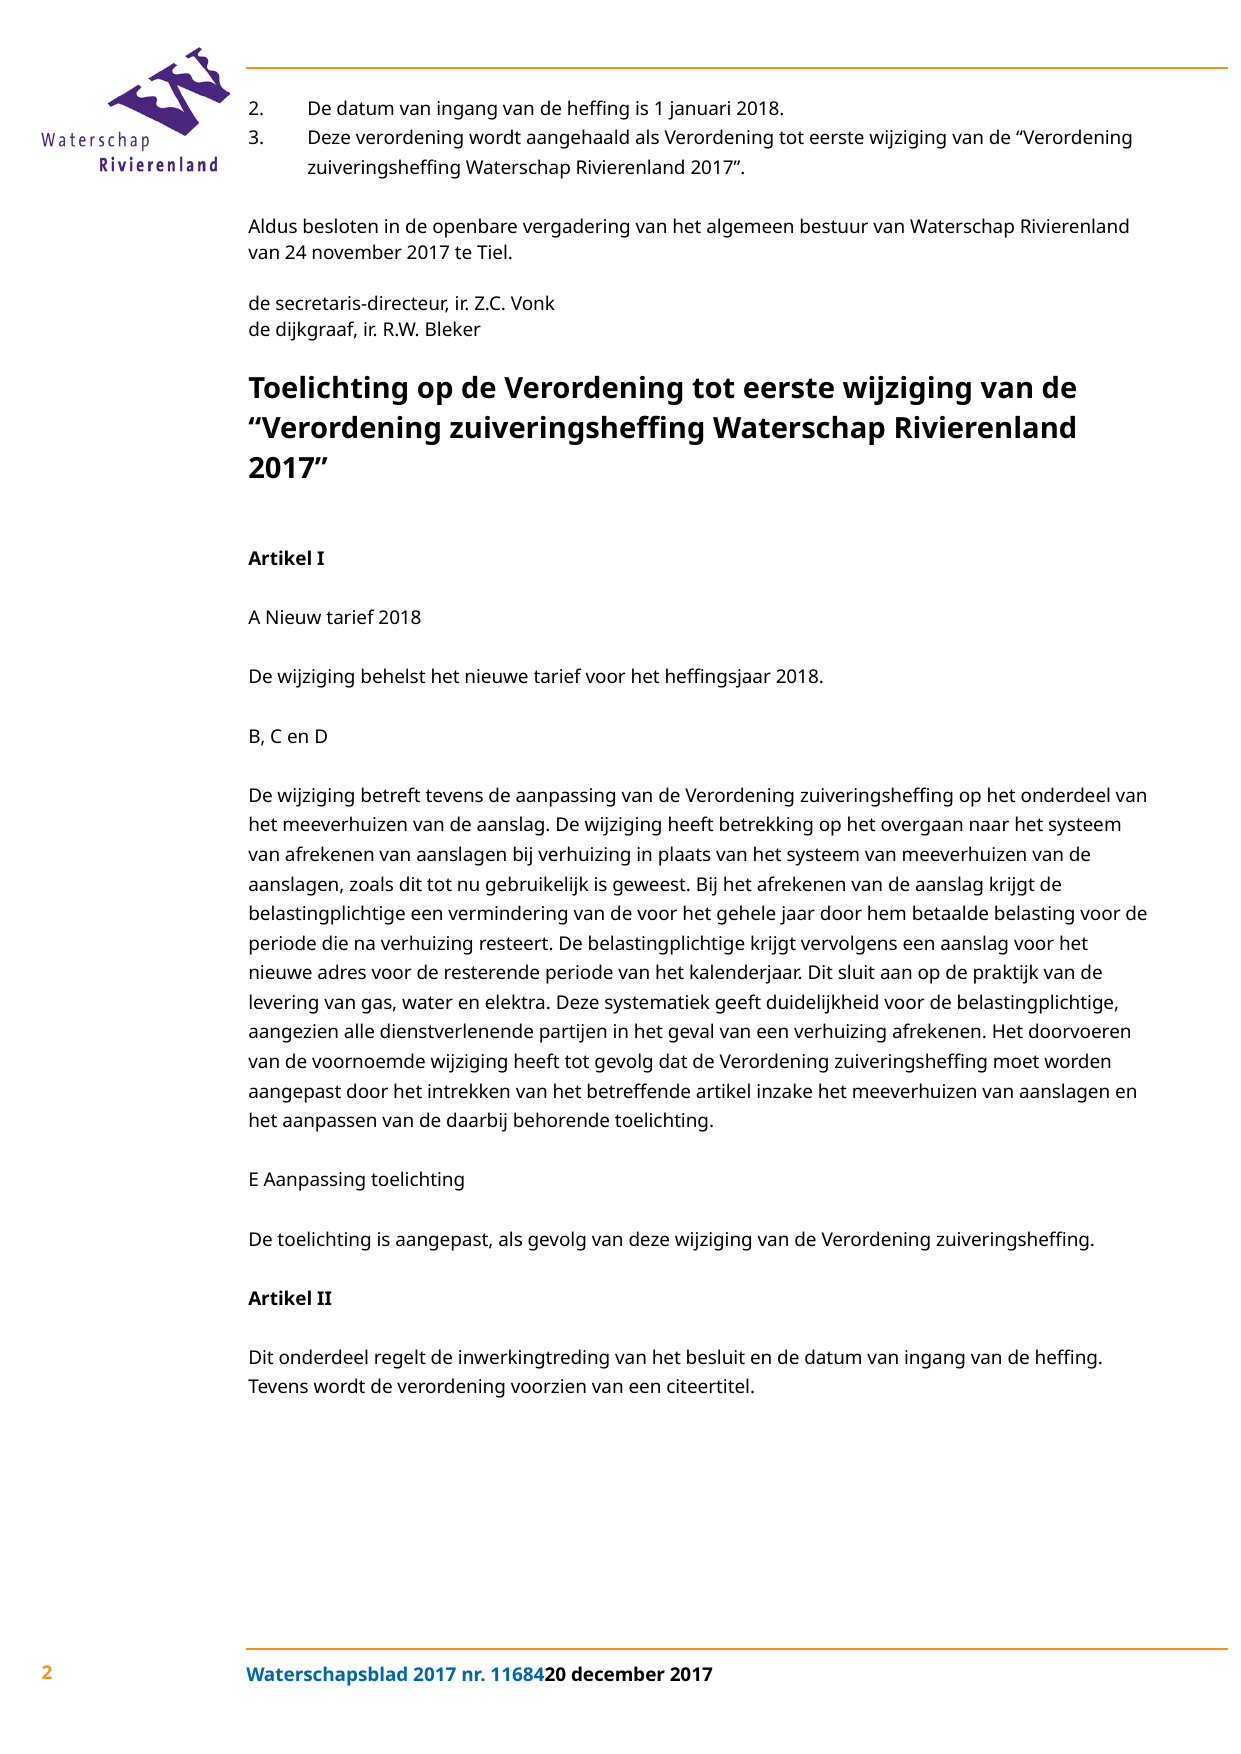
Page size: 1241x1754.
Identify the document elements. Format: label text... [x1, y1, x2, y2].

text Aldus besloten in de openbare vergadering van het algemeen bestuur van Waterschap Rivierenland van 24 november 2017 te Tiel. [248, 213, 1152, 264]
text de dijkgraaf, ir. R.W. Bleker [248, 316, 1152, 342]
text de secretaris-directeur, ir. Z.C. Vonk [248, 290, 1152, 316]
text Artikel I [248, 545, 1152, 571]
text De wijziging betreft tevens de aanpassing van de Verordening zuiveringsheffing op het onderdeel van het meeverhuizen van de aanslag. De wijziging heeft betrekking op het overgaan naar het systeem van afrekenen van aanslagen bij verhuizing in plaats van het systeem van meeverhuizen van de aanslagen, zoals dit tot nu gebruikelijk is geweest. Bij het afrekenen van de aanslag krijgt de belastingplichtige een vermindering van de voor het gehele jaar door hem betaalde belasting voor de periode die na verhuizing resteert. De belastingplichtige krijgt vervolgens een aanslag voor het nieuwe adres voor de resterende periode van het kalenderjaar. Dit sluit aan op de praktijk van de levering van gas, water en elektra. Deze systematiek geeft duidelijkheid voor de belastingplichtige, aangezien alle dienstverlenende partijen in het geval van een verhuizing afrekenen. Het doorvoeren van de voornoemde wijziging heeft tot gevolg dat de Verordening zuiveringsheffing moet worden aangepast door het intrekken van het betreffende artikel inzake het meeverhuizen van aanslagen en het aanpassen van de daarbij behorende toelichting. [248, 782, 1152, 1133]
text E Aanpassing toelichting [248, 1167, 1152, 1192]
text Dit onderdeel regelt de inwerkingtreding van het besluit en de datum van ingang van de heffing. Tevens wordt de verordening voorzien van een citeertitel. [248, 1344, 1152, 1399]
text Artikel II [248, 1285, 1152, 1311]
text De toelichting is aangepast, als gevolg van deze wijziging van de Verordening zuiveringsheffing. [248, 1226, 1152, 1251]
text B, C en D [248, 723, 1152, 748]
text De wijziging behelst het nieuwe tarief voor het heffingsjaar 2018. [248, 664, 1152, 689]
list Deze verordening wordt aangehaald als Verordening tot eerste wijziging van de “Verordening zuiveringsheffing Waterschap Rivierenland 2017”. [248, 124, 1152, 180]
picture [41, 47, 231, 172]
text Toelichting op de Verordening tot eerste wijziging van de “Verordening zuiveringsheffing Waterschap Rivierenland 2017” [248, 367, 1152, 487]
list De datum van ingang van de heffing is 1 januari 2018. [248, 95, 1152, 121]
text A Nieuw tarief 2018 [248, 604, 1152, 630]
